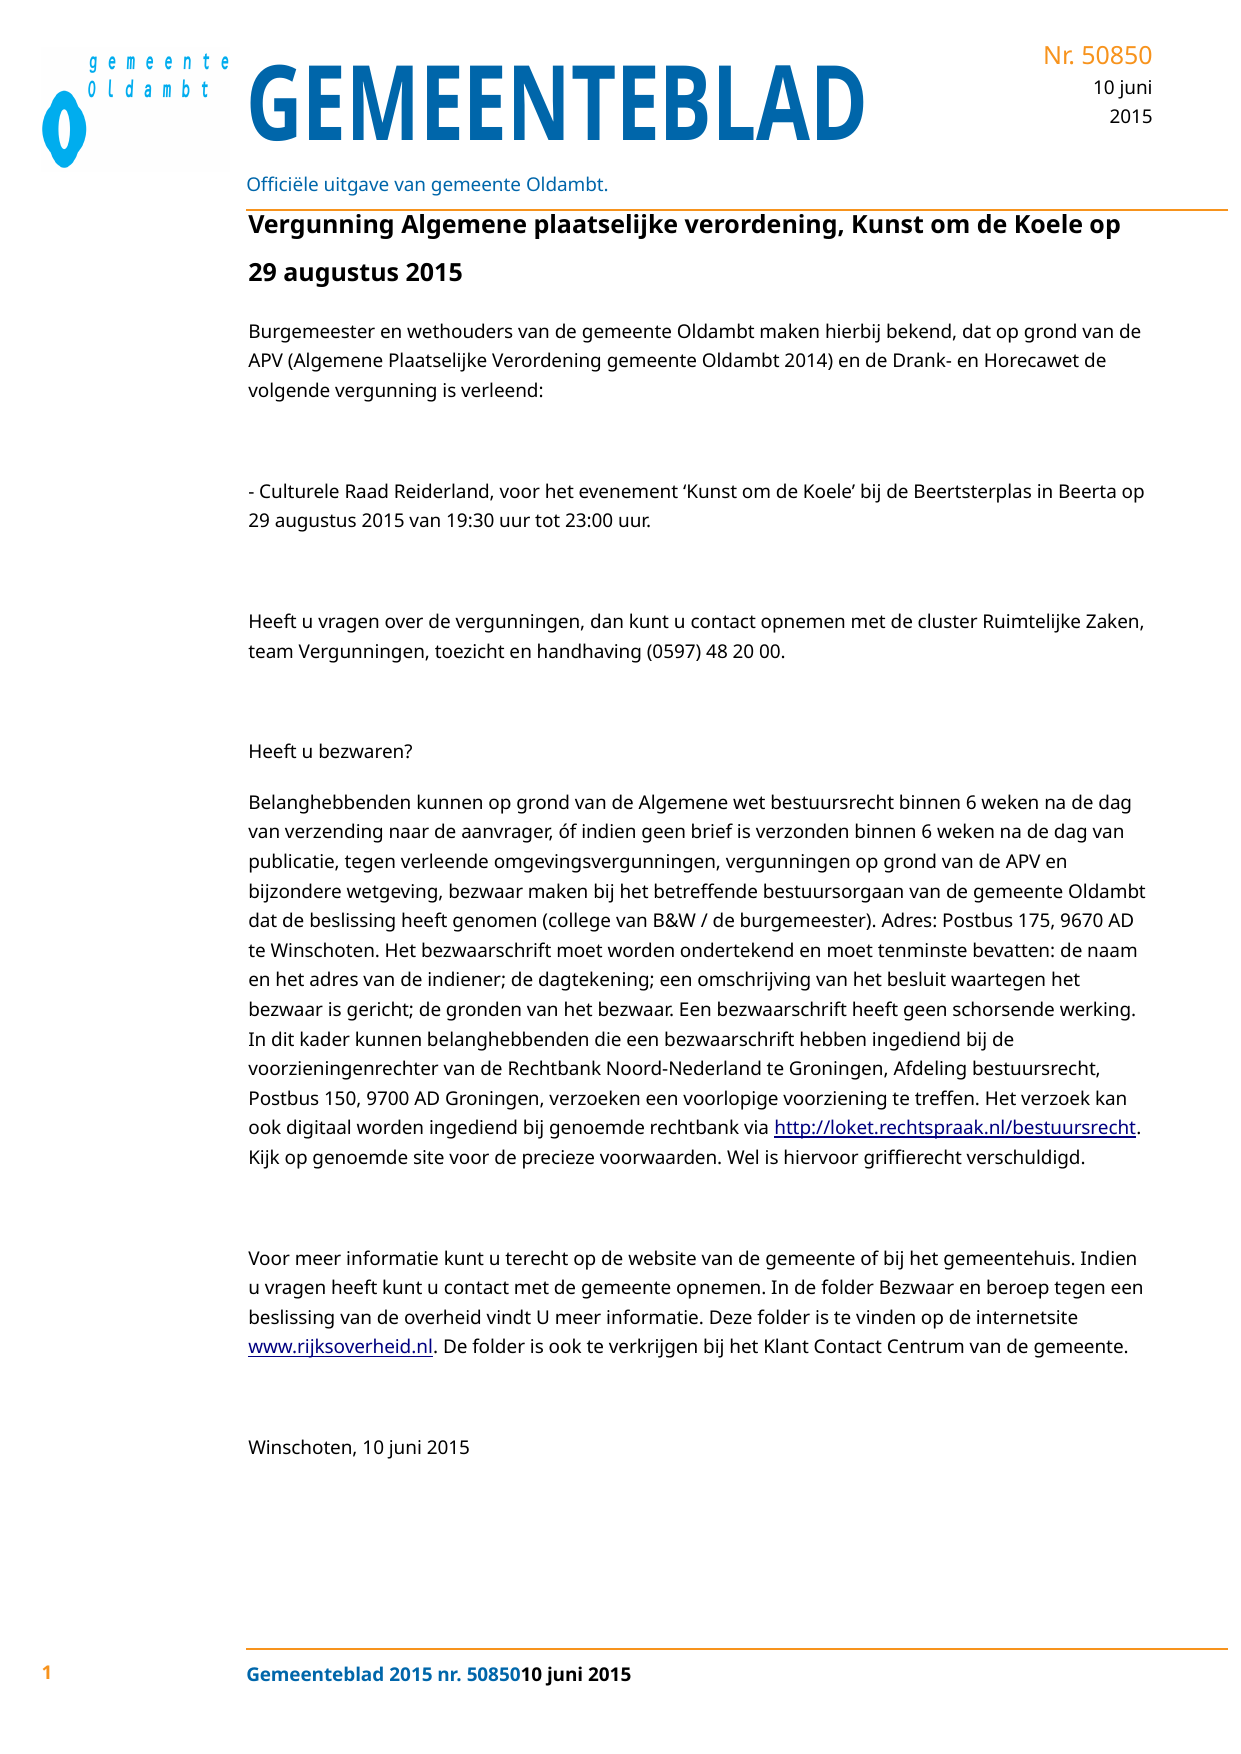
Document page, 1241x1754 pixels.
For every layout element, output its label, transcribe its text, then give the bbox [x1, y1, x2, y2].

text Belanghebbenden kunnen op grond van de Algemene wet bestuursrecht binnen 6 weken na de dag van verzending naar de aanvrager, óf indien geen brief is verzonden binnen 6 weken na de dag van publicatie, tegen verleende omgevingsvergunningen, vergunningen op grond van de APV en bijzondere wetgeving, bezwaar maken bij het betreffende bestuursorgaan van de gemeente Oldambt dat de beslissing heeft genomen (college van B&W / de burgemeester). Adres: Postbus 175, 9670 AD te Winschoten. Het bezwaarschrift moet worden ondertekend en moet tenminste bevatten: de naam en het adres van de indiener; de dagtekening; een omschrijving van het besluit waartegen het bezwaar is gericht; de gronden van het bezwaar. Een bezwaarschrift heeft geen schorsende werking. In dit kader kunnen belanghebbenden die een bezwaarschrift hebben ingediend bij de voorzieningenrechter van de Rechtbank Noord-Nederland te Groningen, Afdeling bestuursrecht, Postbus 150, 9700 AD Groningen, verzoeken een voorlopige voorziening te treffen. Het verzoek kan ook digitaal worden ingediend bij genoemde rechtbank via http://loket.rechtspraak.nl/bestuursrecht. Kijk op genoemde site voor de precieze voorwaarden. Wel is hiervoor griffierecht verschuldigd. [248, 789, 1152, 1170]
text Vergunning Algemene plaatselijke verordening, Kunst om de Koele op 29 augustus 2015 [248, 211, 1152, 288]
text Winschoten, 10 juni 2015 [248, 1434, 1152, 1460]
text Heeft u vragen over de vergunningen, dan kunt u contact opnemen met de cluster Ruimtelijke Zaken, team Vergunningen, toezicht en handhaving (0597) 48 20 00. [248, 608, 1152, 664]
picture [41, 47, 231, 172]
text Voor meer informatie kunt u terecht op de website van de gemeente of bij het gemeentehuis. Indien u vragen heeft kunt u contact met de gemeente opnemen. In de folder Bezwaar en beroep tegen een beslissing van de overheid vindt U meer informatie. Deze folder is te vinden op de internetsite www.rijksoverheid.nl. De folder is ook te verkrijgen bij het Klant Contact Centrum van de gemeente. [248, 1245, 1152, 1359]
text Burgemeester en wethouders van de gemeente Oldambt maken hierbij bekend, dat op grond van de APV (Algemene Plaatselijke Verordening gemeente Oldambt 2014) en de Drank- en Horecawet de volgende vergunning is verleend: [248, 318, 1152, 403]
text - Culturele Raad Reiderland, voor het evenement ‘Kunst om de Koele’ bij de Beertsterplas in Beerta op 29 augustus 2015 van 19:30 uur tot 23:00 uur. [248, 478, 1152, 533]
text Heeft u bezwaren? [248, 739, 1152, 764]
